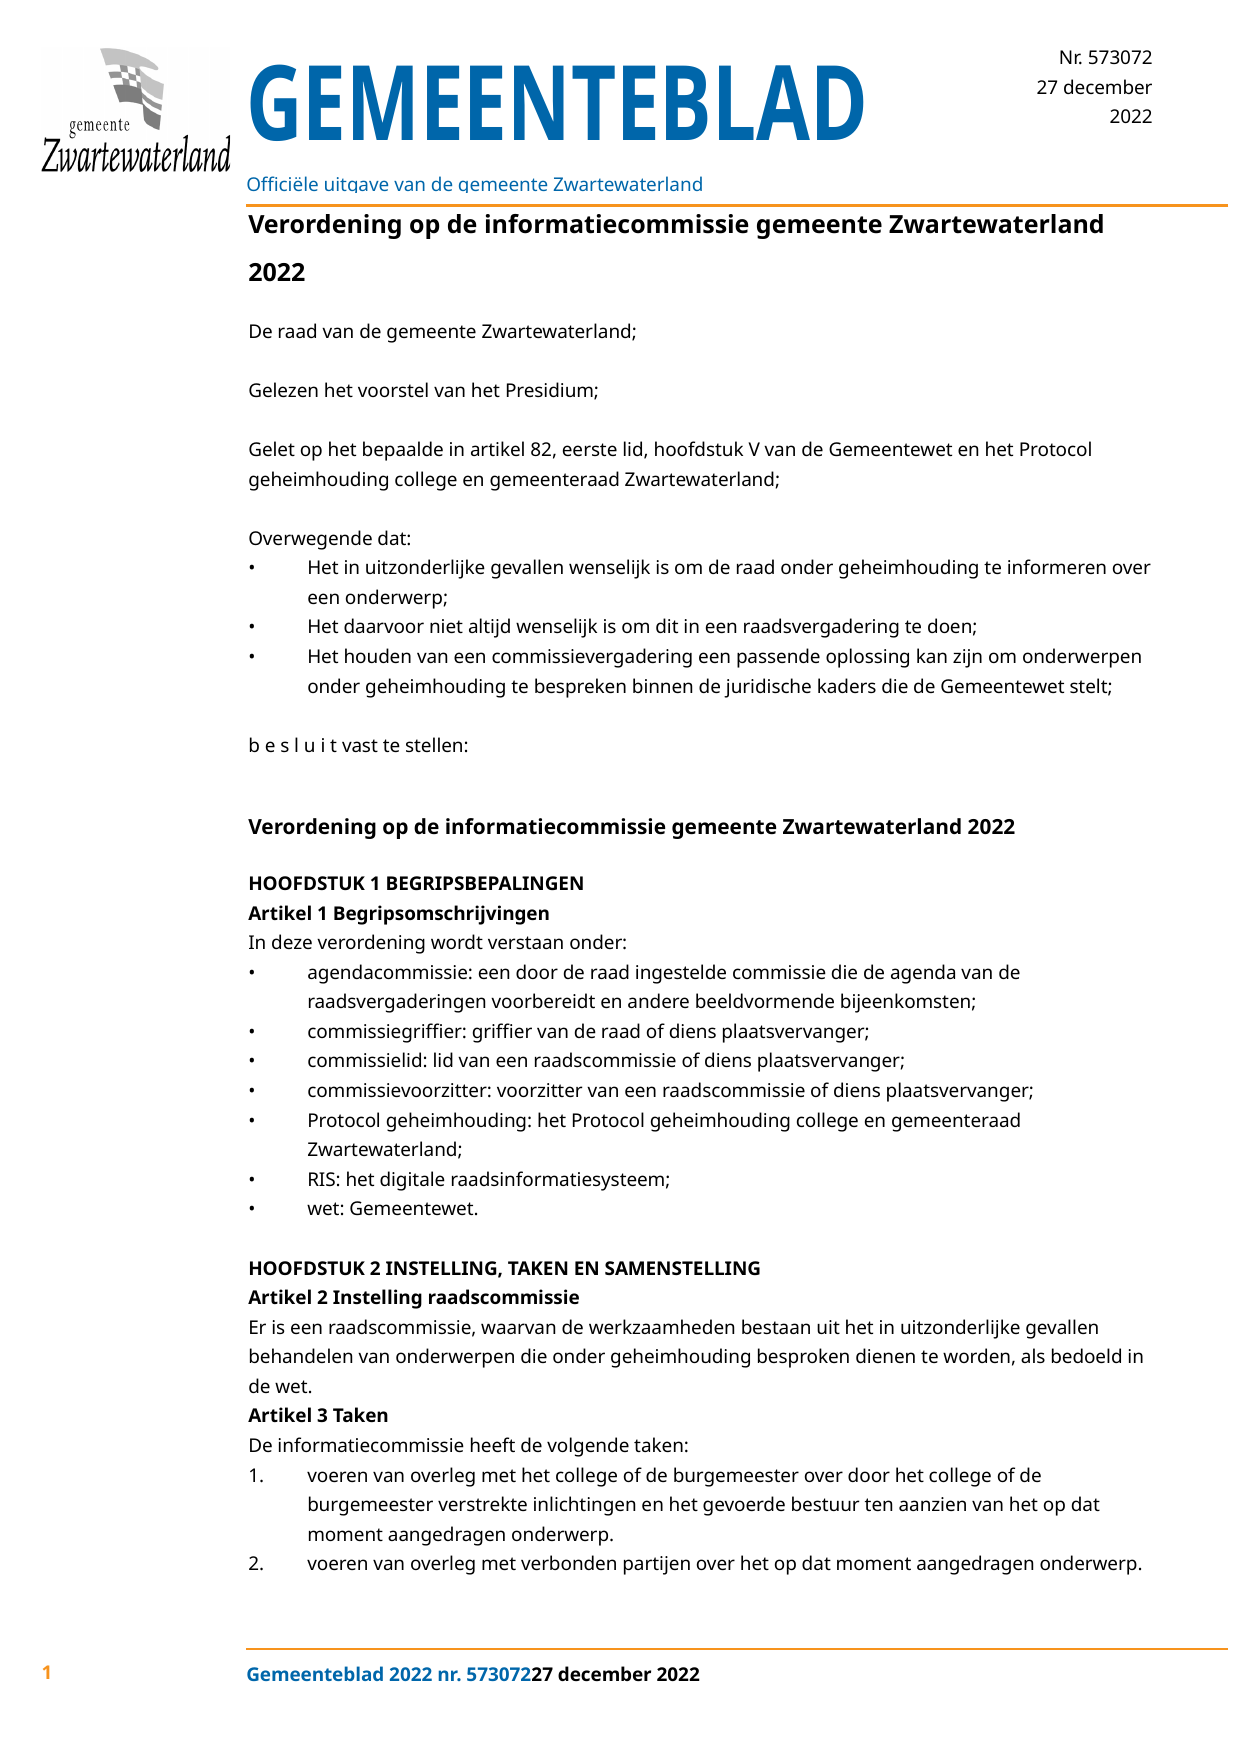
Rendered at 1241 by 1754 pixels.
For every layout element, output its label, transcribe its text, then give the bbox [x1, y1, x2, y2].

text HOOFDSTUK 1 BEGRIPSBEPALINGEN [248, 870, 1152, 896]
text Artikel 1 Begripsomschrijvingen [248, 900, 1152, 925]
text Er is een raadscommissie, waarvan de werkzaamheden bestaan uit het in uitzonderlijke gevallen behandelen van onderwerpen die onder geheimhouding besproken dienen te worden, als bedoeld in de wet. [248, 1314, 1152, 1399]
picture [41, 47, 231, 172]
text Artikel 3 Taken [248, 1403, 1152, 1428]
text De informatiecommissie heeft de volgende taken: [248, 1432, 1152, 1458]
list voeren van overleg met verbonden partijen over het op dat moment aangedragen onderwerp. [248, 1551, 1152, 1576]
text Gelet op het bepaalde in artikel 82, eerste lid, hoofdstuk V van de Gemeentewet en het Protocol geheimhouding college en gemeenteraad Zwartewaterland; [248, 436, 1152, 492]
list commissielid: lid van een raadscommissie of diens plaatsvervanger; [248, 1048, 1152, 1073]
list Het houden van een commissievergadering een passende oplossing kan zijn om onderwerpen onder geheimhouding te bespreken binnen de juridische kaders die de Gemeentewet stelt; [248, 643, 1152, 699]
text Gelezen het voorstel van het Presidium; [248, 377, 1152, 403]
text In deze verordening wordt verstaan onder: [248, 929, 1152, 955]
list Protocol geheimhouding: het Protocol geheimhouding college en gemeenteraad Zwartewaterland; [248, 1107, 1152, 1162]
list commissievoorzitter: voorzitter van een raadscommissie of diens plaatsvervanger; [248, 1077, 1152, 1103]
text Verordening op de informatiecommissie gemeente Zwartewaterland 2022 [248, 207, 1152, 288]
list wet: Gemeentewet. [248, 1196, 1152, 1221]
text Artikel 2 Instelling raadscommissie [248, 1284, 1152, 1310]
text Overwegende dat: [248, 525, 1152, 551]
list voeren van overleg met het college of de burgemeester over door het college of de burgemeester verstrekte inlichtingen en het gevoerde bestuur ten aanzien van het op dat moment aangedragen onderwerp. [248, 1462, 1152, 1547]
list commissiegriffier: griffier van de raad of diens plaatsvervanger; [248, 1018, 1152, 1044]
text Verordening op de informatiecommissie gemeente Zwartewaterland 2022 [248, 812, 1152, 841]
text De raad van de gemeente Zwartewaterland; [248, 318, 1152, 344]
list Het daarvoor niet altijd wenselijk is om dit in een raadsvergadering te doen; [248, 614, 1152, 639]
list Het in uitzonderlijke gevallen wenselijk is om de raad onder geheimhouding te informeren over een onderwerp; [248, 554, 1152, 610]
list agendacommissie: een door de raad ingestelde commissie die de agenda van de raadsvergaderingen voorbereidt en andere beeldvormende bijeenkomsten; [248, 959, 1152, 1014]
list RIS: het digitale raadsinformatiesysteem; [248, 1166, 1152, 1192]
text HOOFDSTUK 2 INSTELLING, TAKEN EN SAMENSTELLING [248, 1255, 1152, 1280]
text b e s l u i t vast te stellen: [248, 732, 1152, 758]
